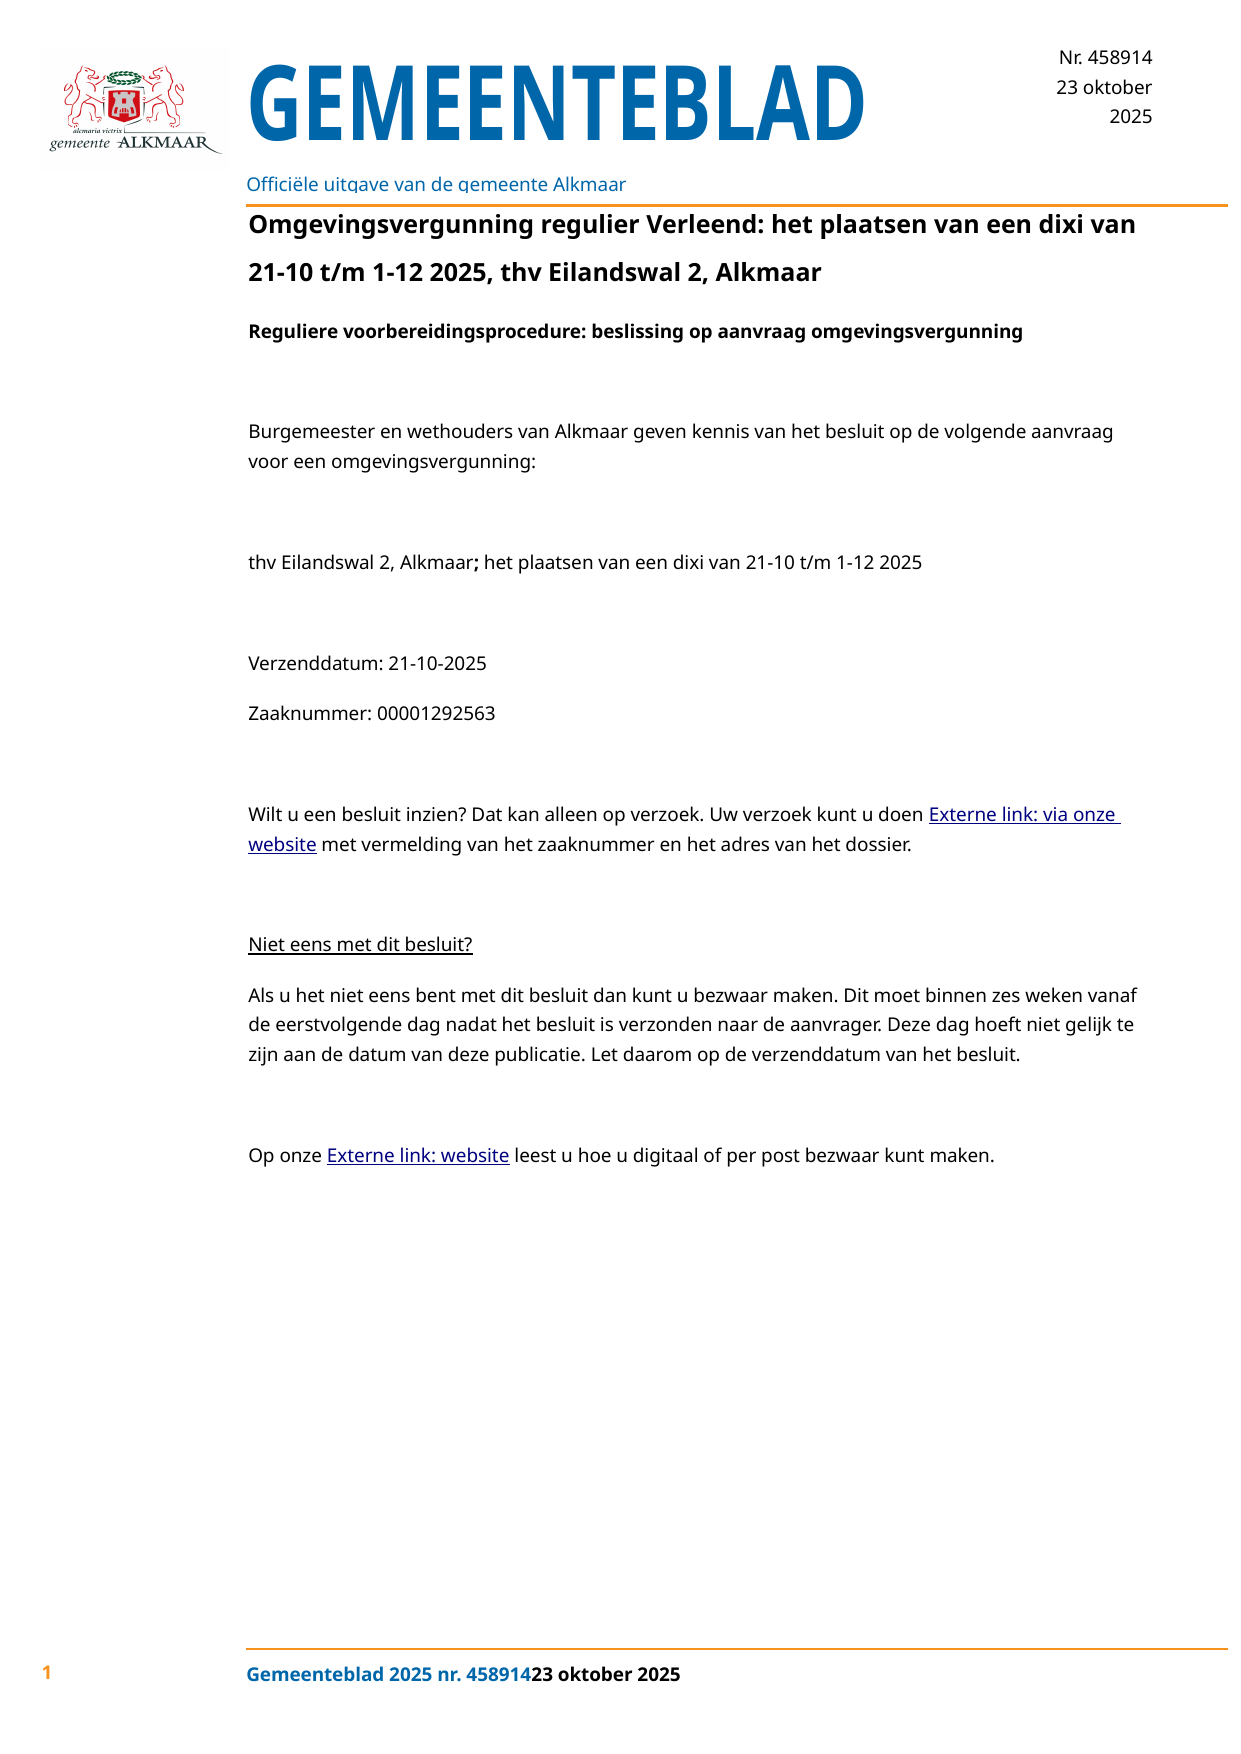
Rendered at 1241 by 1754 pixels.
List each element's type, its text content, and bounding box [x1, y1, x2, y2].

text Burgemeester en wethouders van Alkmaar geven kennis van het besluit op de volgende aanvraag voor een omgevingsvergunning: [248, 419, 1152, 474]
text Op onze Externe link: website leest u hoe u digitaal of per post bezwaar kunt maken. [248, 1142, 1152, 1168]
text Als u het niet eens bent met dit besluit dan kunt u bezwaar maken. Dit moet binnen zes weken vanaf de eerstvolgende dag nadat het besluit is verzonden naar de aanvrager. Deze dag hoeft niet gelijk te zijn aan de datum van deze publicatie. Let daarom op de verzenddatum van het besluit. [248, 982, 1152, 1067]
text Verzenddatum: 21-10-2025 [248, 650, 1152, 676]
picture [41, 47, 231, 172]
text Niet eens met dit besluit? [248, 932, 1152, 957]
text Wilt u een besluit inzien? Dat kan alleen op verzoek. Uw verzoek kunt u doen Externe link: via onze website met vermelding van het zaaknummer en het adres van het dossier. [248, 801, 1152, 857]
text Zaaknummer: 00001292563 [248, 700, 1152, 726]
text Reguliere voorbereidingsprocedure: beslissing op aanvraag omgevingsvergunning [248, 318, 1152, 344]
text thv Eilandswal 2, Alkmaar; het plaatsen van een dixi van 21-10 t/m 1-12 2025 [248, 549, 1152, 575]
text Omgevingsvergunning regulier Verleend: het plaatsen van een dixi van 21-10 t/m 1-12 2025, thv Eilandswal 2, Alkmaar [248, 207, 1152, 288]
